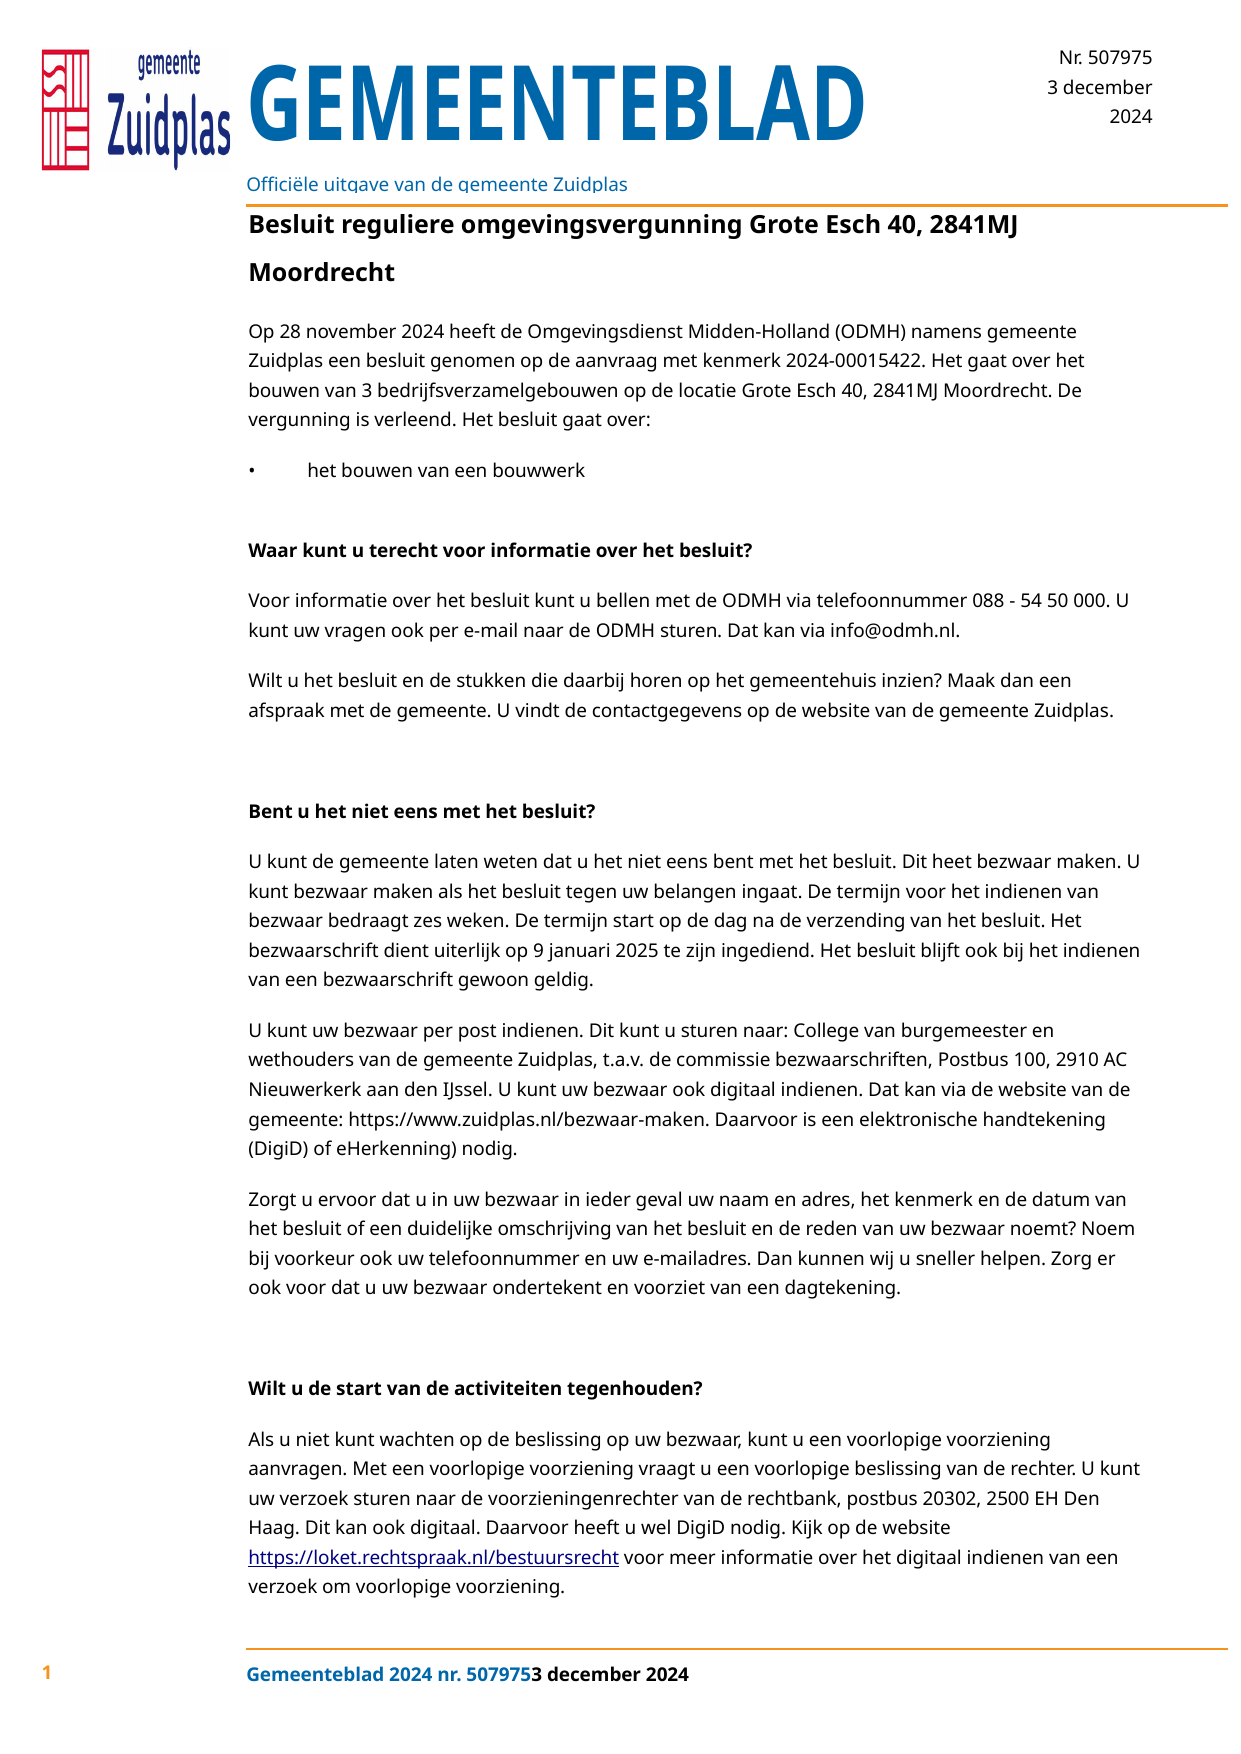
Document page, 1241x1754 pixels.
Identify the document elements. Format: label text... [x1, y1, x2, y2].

text Besluit reguliere omgevingsvergunning Grote Esch 40, 2841MJ Moordrecht [248, 207, 1152, 288]
picture [41, 47, 231, 172]
text Voor informatie over het besluit kunt u bellen met de ODMH via telefoonnummer 088 - 54 50 000. U kunt uw vragen ook per e-mail naar de ODMH sturen. Dat kan via info@odmh.nl. [248, 587, 1152, 643]
text Als u niet kunt wachten op de beslissing op uw bezwaar, kunt u een voorlopige voorziening aanvragen. Met een voorlopige voorziening vraagt u een voorlopige beslissing van de rechter. U kunt uw verzoek sturen naar de voorzieningenrechter van de rechtbank, postbus 20302, 2500 EH Den Haag. Dit kan ook digitaal. Daarvoor heeft u wel DigiD nodig. Kijk op de website https://loket.rechtspraak.nl/bestuursrecht voor meer informatie over het digitaal indienen van een verzoek om voorlopige voorziening. [248, 1426, 1152, 1599]
text U kunt de gemeente laten weten dat u het niet eens bent met het besluit. Dit heet bezwaar maken. U kunt bezwaar maken als het besluit tegen uw belangen ingaat. De termijn voor het indienen van bezwaar bedraagt zes weken. De termijn start op de dag na de verzending van het besluit. Het bezwaarschrift dient uiterlijk op 9 januari 2025 te zijn ingediend. Het besluit blijft ook bij het indienen van een bezwaarschrift gewoon geldig. [248, 848, 1152, 992]
text Wilt u het besluit en de stukken die daarbij horen op het gemeentehuis inzien? Maak dan een afspraak met de gemeente. U vindt de contactgegevens op de website van de gemeente Zuidplas. [248, 667, 1152, 723]
list het bouwen van een bouwwerk [248, 457, 1152, 483]
text Wilt u de start van de activiteiten tegenhouden? [248, 1375, 1152, 1401]
text Zorgt u ervoor dat u in uw bezwaar in ieder geval uw naam en adres, het kenmerk en de datum van het besluit of een duidelijke omschrijving van het besluit en de reden van uw bezwaar noemt? Noem bij voorkeur ook uw telefoonnummer en uw e-mailadres. Dan kunnen wij u sneller helpen. Zorg er ook voor dat u uw bezwaar ondertekent en voorziet van een dagtekening. [248, 1186, 1152, 1300]
text Op 28 november 2024 heeft de Omgevingsdienst Midden-Holland (ODMH) namens gemeente Zuidplas een besluit genomen op de aanvraag met kenmerk 2024-00015422. Het gaat over het bouwen van 3 bedrijfsverzamelgebouwen op de locatie Grote Esch 40, 2841MJ Moordrecht. De vergunning is verleend. Het besluit gaat over: [248, 318, 1152, 432]
text Waar kunt u terecht voor informatie over het besluit? [248, 537, 1152, 563]
text U kunt uw bezwaar per post indienen. Dit kunt u sturen naar: College van burgemeester en wethouders van de gemeente Zuidplas, t.a.v. de commissie bezwaarschriften, Postbus 100, 2910 AC Nieuwerkerk aan den IJssel. U kunt uw bezwaar ook digitaal indienen. Dat kan via de website van de gemeente: https://www.zuidplas.nl/bezwaar-maken. Daarvoor is een elektronische handtekening (DigiD) of eHerkenning) nodig. [248, 1017, 1152, 1161]
text Bent u het niet eens met het besluit? [248, 798, 1152, 824]
